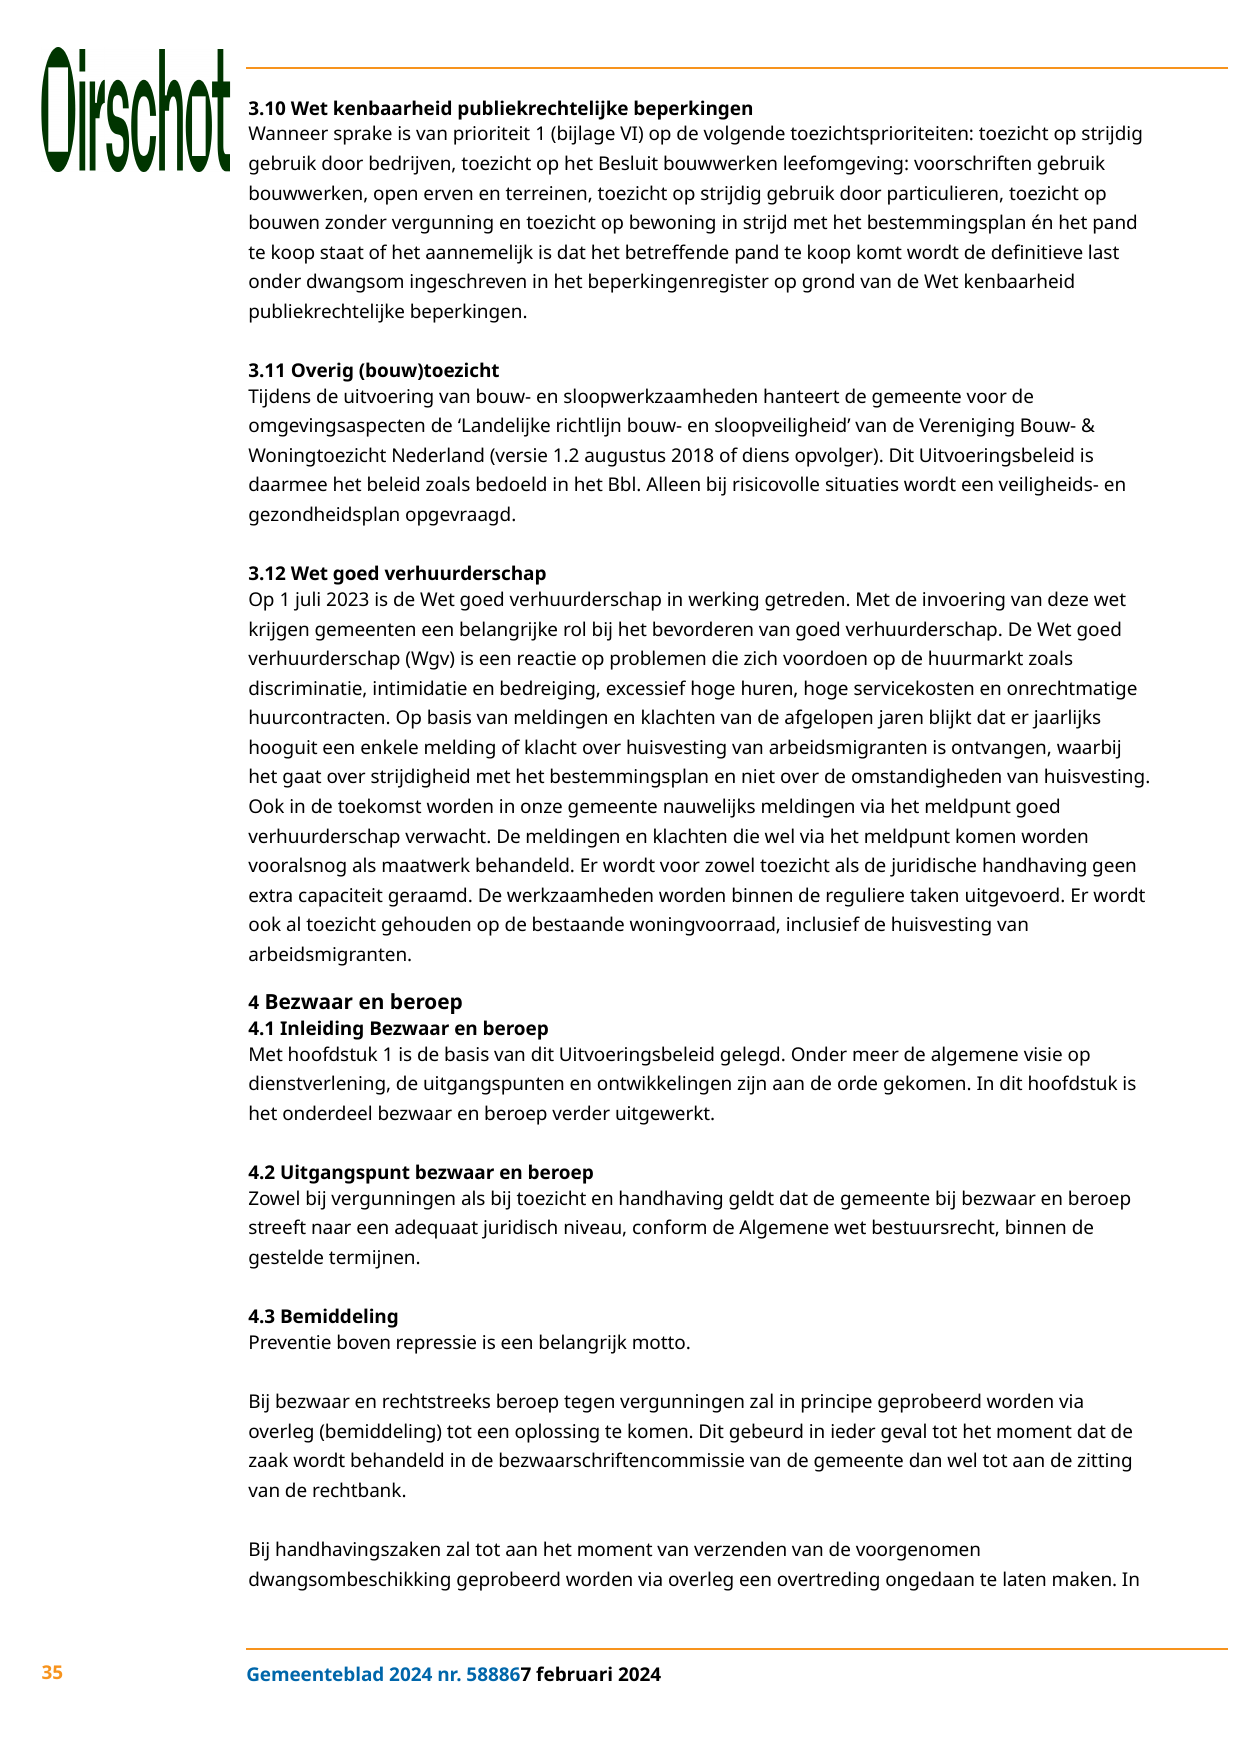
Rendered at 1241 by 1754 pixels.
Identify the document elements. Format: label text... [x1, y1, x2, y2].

text Preventie boven repressie is een belangrijk motto. [248, 1329, 1152, 1355]
picture [41, 47, 231, 172]
text 3.12 Wet goed verhuurderschap [248, 560, 1152, 586]
text 4.3 Bemiddeling [248, 1303, 1152, 1329]
text 4.1 Inleiding Bezwaar en beroep [248, 1015, 1152, 1041]
text 4 Bezwaar en beroep [248, 987, 1152, 1015]
text Tijdens de uitvoering van bouw- en sloopwerkzaamheden hanteert de gemeente voor de omgevingsaspecten de ‘Landelijke richtlijn bouw- en sloopveiligheid’ van de Vereniging Bouw- & Woningtoezicht Nederland (versie 1.2 augustus 2018 of diens opvolger). Dit Uitvoeringsbeleid is daarmee het beleid zoals bedoeld in het Bbl. Alleen bij risicovolle situaties wordt een veiligheids- en gezondheidsplan opgevraagd. [248, 383, 1152, 527]
text Bij handhavingszaken zal tot aan het moment van verzenden van de voorgenomen dwangsombeschikking geprobeerd worden via overleg een overtreding ongedaan te laten maken. In [248, 1536, 1152, 1591]
text Op 1 juli 2023 is de Wet goed verhuurderschap in werking getreden. Met de invoering van deze wet krijgen gemeenten een belangrijke rol bij het bevorderen van goed verhuurderschap. De Wet goed verhuurderschap (Wgv) is een reactie op problemen die zich voordoen op de huurmarkt zoals discriminatie, intimidatie en bedreiging, excessief hoge huren, hoge servicekosten en onrechtmatige huurcontracten. Op basis van meldingen en klachten van de afgelopen jaren blijkt dat er jaarlijks hooguit een enkele melding of klacht over huisvesting van arbeidsmigranten is ontvangen, waarbij het gaat over strijdigheid met het bestemmingsplan en niet over de omstandigheden van huisvesting. Ook in de toekomst worden in onze gemeente nauwelijks meldingen via het meldpunt goed verhuurderschap verwacht. De meldingen en klachten die wel via het meldpunt komen worden vooralsnog als maatwerk behandeld. Er wordt voor zowel toezicht als de juridische handhaving geen extra capaciteit geraamd. De werkzaamheden worden binnen de reguliere taken uitgevoerd. Er wordt ook al toezicht gehouden op de bestaande woningvoorraad, inclusief de huisvesting van arbeidsmigranten. [248, 586, 1152, 967]
text 4.2 Uitgangspunt bezwaar en beroep [248, 1159, 1152, 1185]
text 3.10 Wet kenbaarheid publiekrechtelijke beperkingen [248, 95, 1152, 121]
text 3.11 Overig (bouw)toezicht [248, 357, 1152, 383]
text Zowel bij vergunningen als bij toezicht en handhaving geldt dat de gemeente bij bezwaar en beroep streeft naar een adequaat juridisch niveau, conform de Algemene wet bestuursrecht, binnen de gestelde termijnen. [248, 1185, 1152, 1270]
text Wanneer sprake is van prioriteit 1 (bijlage VI) op de volgende toezichtsprioriteiten: toezicht op strijdig gebruik door bedrijven, toezicht op het Besluit bouwwerken leefomgeving: voorschriften gebruik bouwwerken, open erven en terreinen, toezicht op strijdig gebruik door particulieren, toezicht op bouwen zonder vergunning en toezicht op bewoning in strijd met het bestemmingsplan én het pand te koop staat of het aannemelijk is dat het betreffende pand te koop komt wordt de definitieve last onder dwangsom ingeschreven in het beperkingenregister op grond van de Wet kenbaarheid publiekrechtelijke beperkingen. [248, 121, 1152, 324]
text Met hoofdstuk 1 is de basis van dit Uitvoeringsbeleid gelegd. Onder meer de algemene visie op dienstverlening, de uitgangspunten en ontwikkelingen zijn aan de orde gekomen. In dit hoofdstuk is het onderdeel bezwaar en beroep verder uitgewerkt. [248, 1041, 1152, 1126]
text Bij bezwaar en rechtstreeks beroep tegen vergunningen zal in principe geprobeerd worden via overleg (bemiddeling) tot een oplossing te komen. Dit gebeurd in ieder geval tot het moment dat de zaak wordt behandeld in de bezwaarschriftencommissie van de gemeente dan wel tot aan de zitting van de rechtbank. [248, 1388, 1152, 1503]
